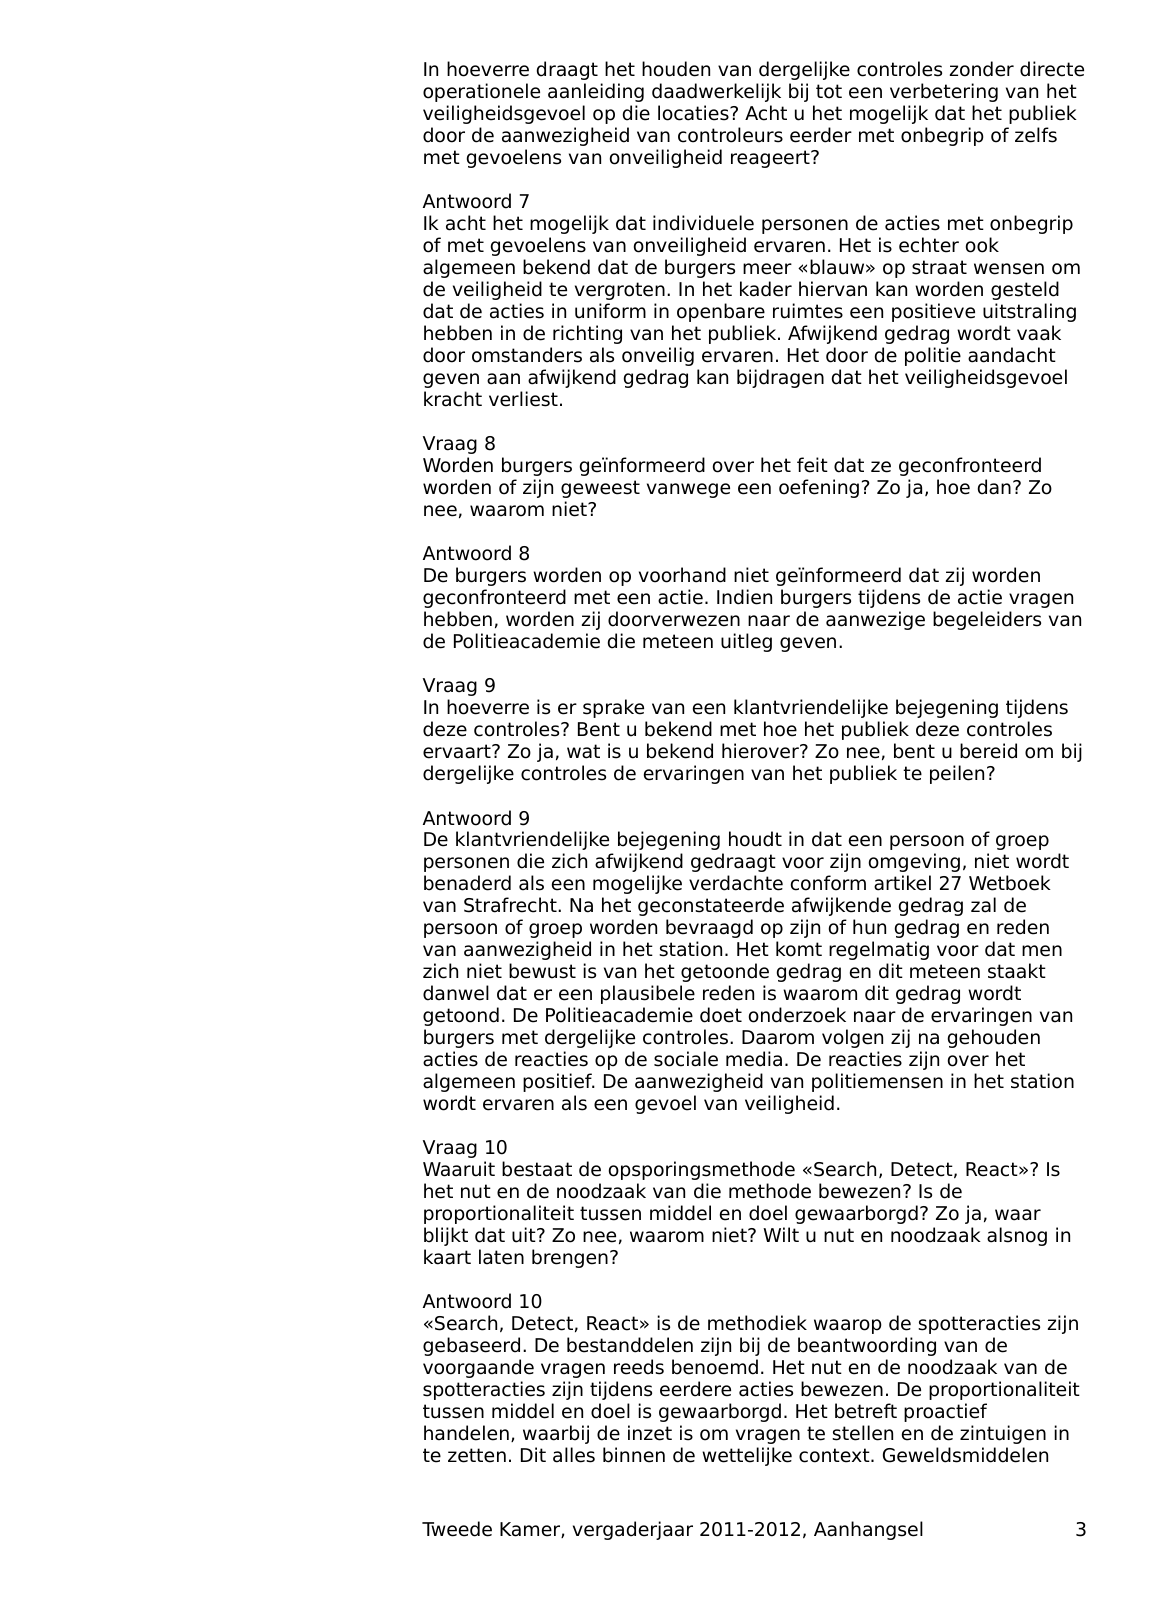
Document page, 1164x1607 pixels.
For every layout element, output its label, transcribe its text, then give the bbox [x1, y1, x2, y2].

text Waaruit bestaat de opsporingsmethode «Search, Detect, React»? Is het nut en de noodzaak van die methode bewezen? Is de proportionaliteit tussen middel en doel gewaarborgd? Zo ja, waar blijkt dat uit? Zo nee, waarom niet? Wilt u nut en noodzaak alsnog in kaart laten brengen? [422, 1159, 1087, 1269]
text In hoeverre draagt het houden van dergelijke controles zonder directe operationele aanleiding daadwerkelijk bij tot een verbetering van het veiligheidsgevoel op die locaties? Acht u het mogelijk dat het publiek door de aanwezigheid van controleurs eerder met onbegrip of zelfs met gevoelens van onveiligheid reageert? [422, 59, 1087, 169]
text In hoeverre is er sprake van een klantvriendelijke bejegening tijdens deze controles? Bent u bekend met hoe het publiek deze controles ervaart? Zo ja, wat is u bekend hierover? Zo nee, bent u bereid om bij dergelijke controles de ervaringen van het publiek te peilen? [422, 697, 1087, 785]
text Vraag 8 [422, 433, 1087, 455]
text Vraag 10 [422, 1137, 1087, 1159]
text Antwoord 10 [422, 1291, 1087, 1313]
text De burgers worden op voorhand niet geïnformeerd dat zij worden geconfronteerd met een actie. Indien burgers tijdens de actie vragen hebben, worden zij doorverwezen naar de aanwezige begeleiders van de Politieacademie die meteen uitleg geven. [422, 565, 1087, 653]
text «Search, Detect, React» is de methodiek waarop de spotteracties zijn gebaseerd. De bestanddelen zijn bij de beantwoording van de voorgaande vragen reeds benoemd. Het nut en de noodzaak van de spotteracties zijn tijdens eerdere acties bewezen. De proportionaliteit tussen middel en doel is gewaarborgd. Het betreft proactief handelen, waarbij de inzet is om vragen te stellen en de zintuigen in te zetten. Dit alles binnen de wettelijke context. Geweldsmiddelen [422, 1313, 1087, 1467]
text Worden burgers geïnformeerd over het feit dat ze geconfronteerd worden of zijn geweest vanwege een oefening? Zo ja, hoe dan? Zo nee, waarom niet? [422, 455, 1087, 521]
text Antwoord 9 [422, 807, 1087, 829]
text Vraag 9 [422, 675, 1087, 697]
text Antwoord 8 [422, 543, 1087, 565]
text Ik acht het mogelijk dat individuele personen de acties met onbegrip of met gevoelens van onveiligheid ervaren. Het is echter ook algemeen bekend dat de burgers meer «blauw» op straat wensen om de veiligheid te vergroten. In het kader hiervan kan worden gesteld dat de acties in uniform in openbare ruimtes een positieve uitstraling hebben in de richting van het publiek. Afwijkend gedrag wordt vaak door omstanders als onveilig ervaren. Het door de politie aandacht geven aan afwijkend gedrag kan bijdragen dat het veiligheidsgevoel kracht verliest. [422, 213, 1087, 411]
text Antwoord 7 [422, 191, 1087, 213]
text De klantvriendelijke bejegening houdt in dat een persoon of groep personen die zich afwijkend gedraagt voor zijn omgeving, niet wordt benaderd als een mogelijke verdachte conform artikel 27 Wetboek van Strafrecht. Na het geconstateerde afwijkende gedrag zal de persoon of groep worden bevraagd op zijn of hun gedrag en reden van aanwezigheid in het station. Het komt regelmatig voor dat men zich niet bewust is van het getoonde gedrag en dit meteen staakt danwel dat er een plausibele reden is waarom dit gedrag wordt getoond. De Politieacademie doet onderzoek naar de ervaringen van burgers met dergelijke controles. Daarom volgen zij na gehouden acties de reacties op de sociale media. De reacties zijn over het algemeen positief. De aanwezigheid van politiemensen in het station wordt ervaren als een gevoel van veiligheid. [422, 829, 1087, 1115]
